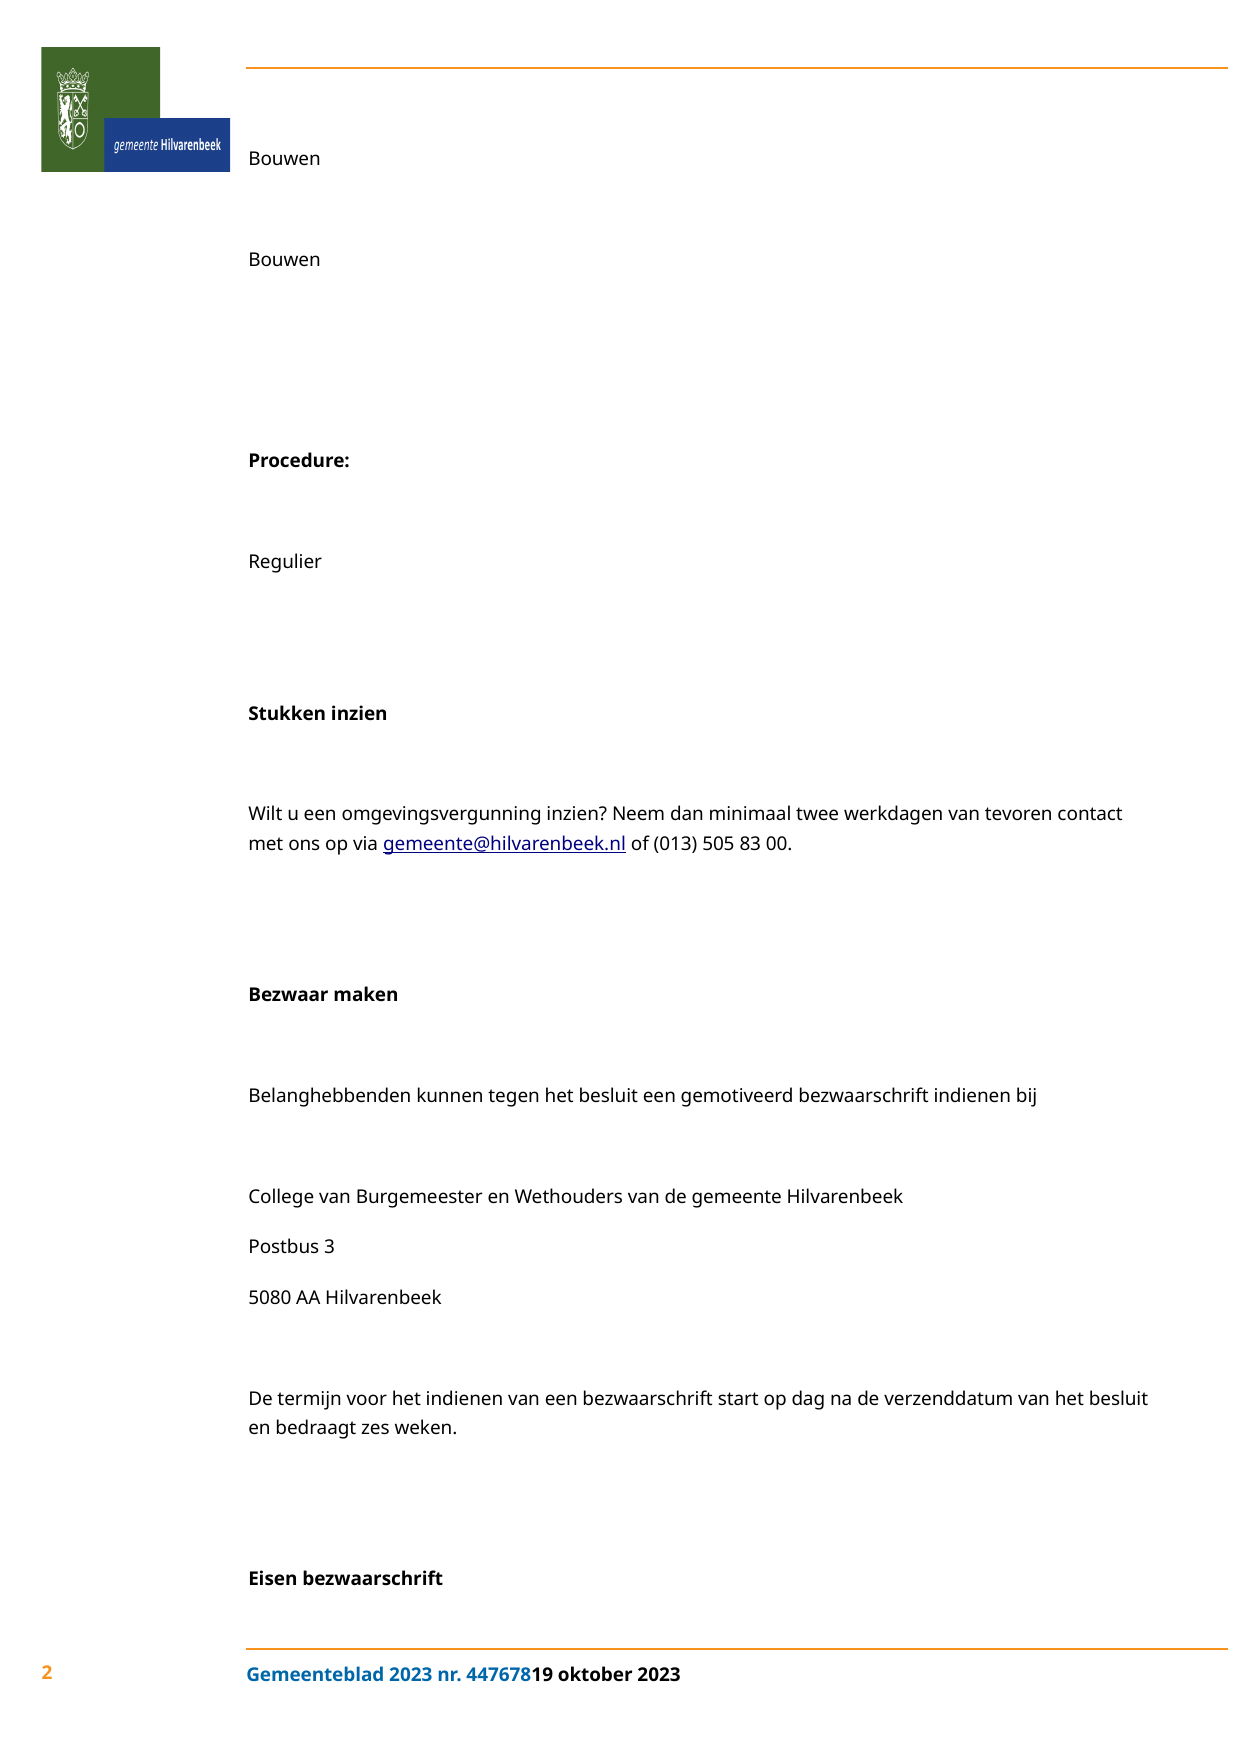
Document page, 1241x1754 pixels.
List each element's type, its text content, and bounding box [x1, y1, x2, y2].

text Belanghebbenden kunnen tegen het besluit een gemotiveerd bezwaarschrift indienen bij [248, 1082, 1152, 1108]
text College van Burgemeester en Wethouders van de gemeente Hilvarenbeek [248, 1183, 1152, 1209]
text Bouwen [248, 246, 1152, 272]
text Bouwen [248, 145, 1152, 171]
text Wilt u een omgevingsvergunning inzien? Neem dan minimaal twee werkdagen van tevoren contact met ons op via gemeente@hilvarenbeek.nl of (013) 505 83 00. [248, 801, 1152, 856]
text Procedure: [248, 448, 1152, 473]
text 5080 AA Hilvarenbeek [248, 1284, 1152, 1310]
text Postbus 3 [248, 1233, 1152, 1259]
text Stukken inzien [248, 700, 1152, 726]
picture [41, 47, 231, 172]
text Eisen bezwaarschrift [248, 1566, 1152, 1591]
text Regulier [248, 548, 1152, 574]
text De termijn voor het indienen van een bezwaarschrift start op dag na de verzenddatum van het besluit en bedraagt zes weken. [248, 1385, 1152, 1440]
text Bezwaar maken [248, 981, 1152, 1007]
